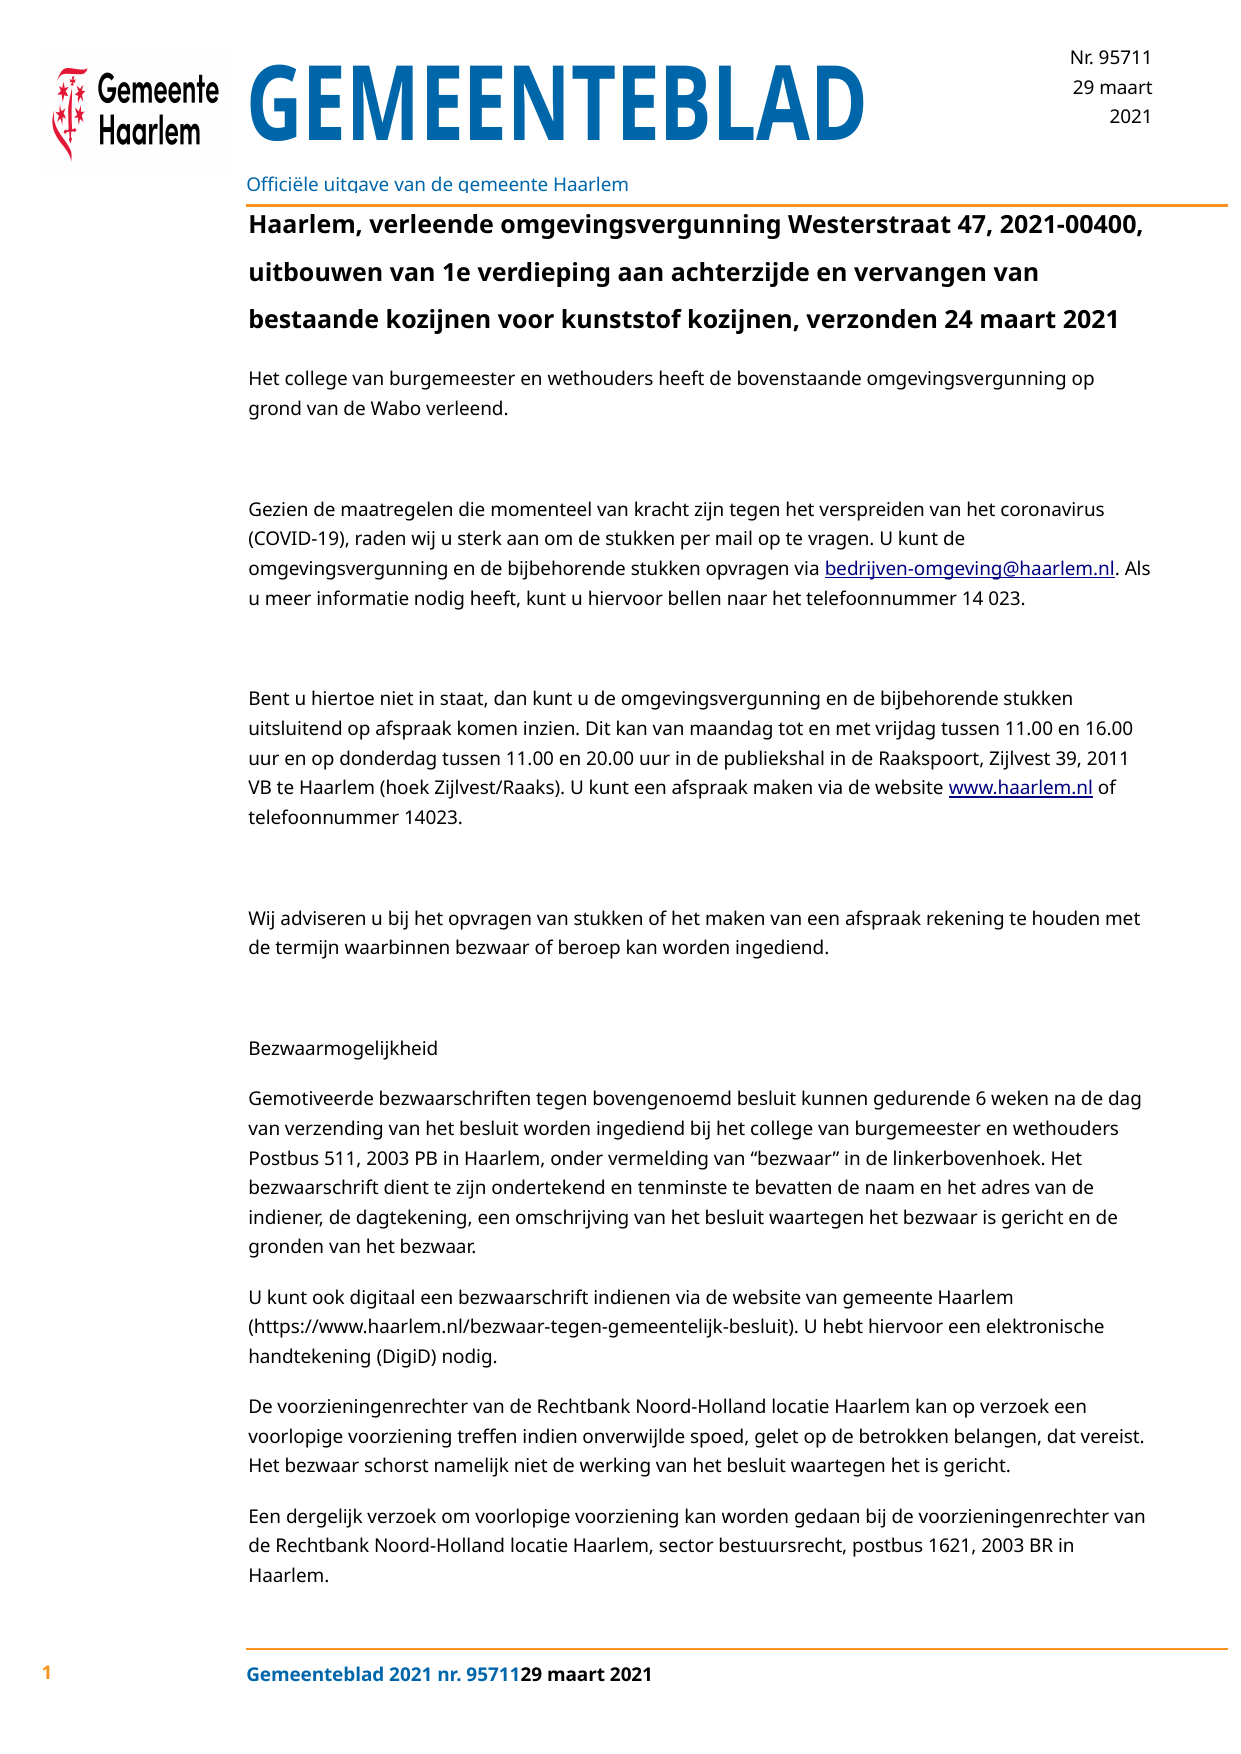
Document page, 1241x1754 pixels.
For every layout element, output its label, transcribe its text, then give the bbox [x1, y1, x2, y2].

text Het college van burgemeester en wethouders heeft de bovenstaande omgevingsvergunning op grond van de Wabo verleend. [248, 366, 1152, 421]
text U kunt ook digitaal een bezwaarschrift indienen via de website van gemeente Haarlem (https://www.haarlem.nl/bezwaar-tegen-gemeentelijk-besluit). U hebt hiervoor een elektronische handtekening (DigiD) nodig. [248, 1284, 1152, 1369]
text Wij adviseren u bij het opvragen van stukken of het maken van een afspraak rekening te houden met de termijn waarbinnen bezwaar of beroep kan worden ingediend. [248, 905, 1152, 960]
text De voorzieningenrechter van de Rechtbank Noord-Holland locatie Haarlem kan op verzoek een voorlopige voorziening treffen indien onverwijlde spoed, gelet op de betrokken belangen, dat vereist. Het bezwaar schorst namelijk niet de werking van het besluit waartegen het is gericht. [248, 1393, 1152, 1478]
text Gezien de maatregelen die momenteel van kracht zijn tegen het verspreiden van het coronavirus (COVID-19), raden wij u sterk aan om de stukken per mail op te vragen. U kunt de omgevingsvergunning en de bijbehorende stukken opvragen via bedrijven-omgeving@haarlem.nl. Als u meer informatie nodig heeft, kunt u hiervoor bellen naar het telefoonnummer 14 023. [248, 496, 1152, 610]
picture [41, 47, 231, 172]
text Een dergelijk verzoek om voorlopige voorziening kan worden gedaan bij de voorzieningenrechter van de Rechtbank Noord-Holland locatie Haarlem, sector bestuursrecht, postbus 1621, 2003 BR in Haarlem. [248, 1503, 1152, 1588]
text Bezwaarmogelijkheid [248, 1035, 1152, 1061]
text Haarlem, verleende omgevingsvergunning Westerstraat 47, 2021-00400, uitbouwen van 1e verdieping aan achterzijde en vervangen van bestaande kozijnen voor kunststof kozijnen, verzonden 24 maart 2021 [248, 207, 1152, 336]
text Bent u hiertoe niet in staat, dan kunt u de omgevingsvergunning en de bijbehorende stukken uitsluitend op afspraak komen inzien. Dit kan van maandag tot en met vrijdag tussen 11.00 en 16.00 uur en op donderdag tussen 11.00 en 20.00 uur in de publiekshal in de Raakspoort, Zijlvest 39, 2011 VB te Haarlem (hoek Zijlvest/Raaks). U kunt een afspraak maken via de website www.haarlem.nl of telefoonnummer 14023. [248, 686, 1152, 829]
text Gemotiveerde bezwaarschriften tegen bovengenoemd besluit kunnen gedurende 6 weken na de dag van verzending van het besluit worden ingediend bij het college van burgemeester en wethouders Postbus 511, 2003 PB in Haarlem, onder vermelding van “bezwaar” in de linkerbovenhoek. Het bezwaarschrift dient te zijn ondertekend en tenminste te bevatten de naam en het adres van de indiener, de dagtekening, een omschrijving van het besluit waartegen het bezwaar is gericht en de gronden van het bezwaar. [248, 1086, 1152, 1259]
